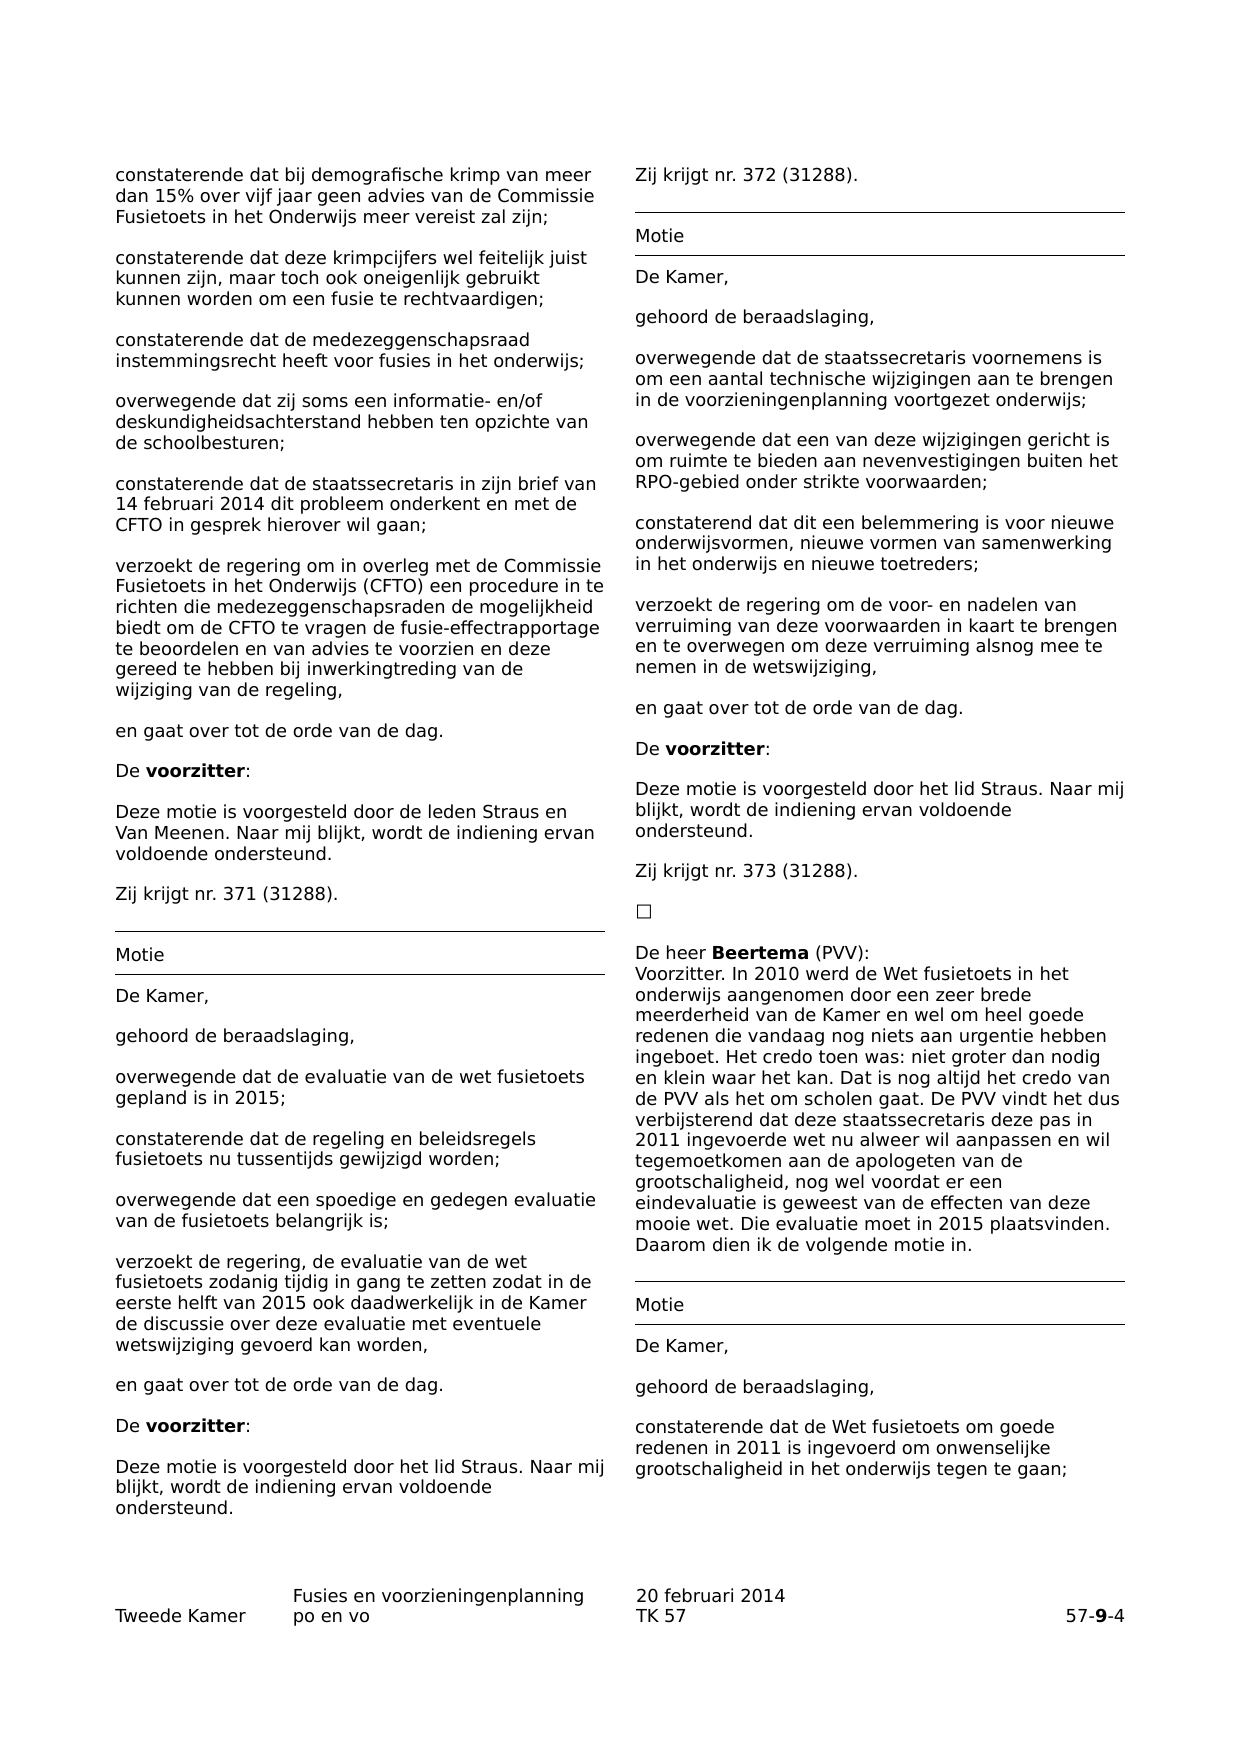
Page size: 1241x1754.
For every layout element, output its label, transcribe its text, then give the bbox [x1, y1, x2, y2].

text gehoord de beraadslaging, [635, 307, 1125, 328]
text overwegende dat zij soms een informatie- en/of deskundigheidsachterstand hebben ten opzichte van de schoolbesturen; [115, 391, 605, 453]
text en gaat over tot de orde van de dag. [115, 1375, 605, 1396]
text Motie [635, 1295, 1125, 1316]
text Voorzitter. In 2010 werd de Wet fusietoets in het onderwijs aangenomen door een zeer brede meerderheid van de Kamer en wel om heel goede redenen die vandaag nog niets aan urgentie hebben ingeboet. Het credo toen was: niet groter dan nodig en klein waar het kan. Dat is nog altijd het credo van de PVV als het om scholen gaat. De PVV vindt het dus verbijsterend dat deze staatssecretaris deze pas in 2011 ingevoerde wet nu alweer wil aanpassen en wil tegemoetkomen aan de apologeten van de grootschaligheid, nog wel voordat er een eindevaluatie is geweest van de effecten van deze mooie wet. Die evaluatie moet in 2015 plaatsvinden. Daarom dien ik de volgende motie in. [635, 963, 1125, 1255]
text De voorzitter: [115, 761, 605, 782]
text gehoord de beraadslaging, [115, 1026, 605, 1047]
text constaterende dat deze krimpcijfers wel feitelijk juist kunnen zijn, maar toch ook oneigenlijk gebruikt kunnen worden om een fusie te rechtvaardigen; [115, 247, 605, 310]
text constaterende dat de Wet fusietoets om goede redenen in 2011 is ingevoerd om onwenselijke grootschaligheid in het onderwijs tegen te gaan; [635, 1417, 1125, 1479]
text De voorzitter: [115, 1416, 605, 1437]
text overwegende dat een van deze wijzigingen gericht is om ruimte te bieden aan nevenvestigingen buiten het RPO-gebied onder strikte voorwaarden; [635, 430, 1125, 492]
text constaterende dat de staatssecretaris in zijn brief van 14 februari 2014 dit probleem onderkent en met de CFTO in gesprek hierover wil gaan; [115, 473, 605, 536]
text constaterende dat de medezeggenschapsraad instemmingsrecht heeft voor fusies in het onderwijs; [115, 330, 605, 371]
text gehoord de beraadslaging, [635, 1376, 1125, 1397]
text verzoekt de regering, de evaluatie van de wet fusietoets zodanig tijdig in gang te zetten zodat in de eerste helft van 2015 ook daadwerkelijk in de Kamer de discussie over deze evaluatie met eventuele wetswijziging gevoerd kan worden, [115, 1251, 605, 1355]
text constaterende dat bij demografische krimp van meer dan 15% over vijf jaar geen advies van de Commissie Fusietoets in het Onderwijs meer vereist zal zijn; [115, 165, 605, 227]
text Zij krijgt nr. 373 (31288). [635, 861, 1125, 882]
text verzoekt de regering om de voor- en nadelen van verruiming van deze voorwaarden in kaart te brengen en te overwegen om deze verruiming alsnog mee te nemen in de wetswijziging, [635, 595, 1125, 678]
text Zij krijgt nr. 371 (31288). [115, 884, 605, 905]
text constaterende dat de regeling en beleidsregels fusietoets nu tussentijds gewijzigd worden; [115, 1128, 605, 1170]
text De Kamer, [635, 267, 1125, 287]
text Deze motie is voorgesteld door het lid Straus. Naar mij blijkt, wordt de indiening ervan voldoende ondersteund. [635, 779, 1125, 841]
text Deze motie is voorgesteld door het lid Straus. Naar mij blijkt, wordt de indiening ervan voldoende ondersteund. [115, 1457, 605, 1519]
text Zij krijgt nr. 372 (31288). [635, 165, 1125, 186]
text overwegende dat de evaluatie van de wet fusietoets gepland is in 2015; [115, 1067, 605, 1108]
text ⬜ [635, 902, 1125, 923]
text verzoekt de regering om in overleg met de Commissie Fusietoets in het Onderwijs (CFTO) een procedure in te richten die medezeggenschapsraden de mogelijkheid biedt om de CFTO te vragen de fusie-effectrapportage te beoordelen en van advies te voorzien en deze gereed te hebben bij inwerkingtreding van de wijziging van de regeling, [115, 556, 605, 701]
text Deze motie is voorgesteld door de leden Straus en Van Meenen. Naar mij blijkt, wordt de indiening ervan voldoende ondersteund. [115, 802, 605, 864]
text De Kamer, [115, 986, 605, 1006]
text overwegende dat een spoedige en gedegen evaluatie van de fusietoets belangrijk is; [115, 1190, 605, 1231]
text De heer Beertema (PVV): [635, 943, 1125, 963]
text De Kamer, [635, 1336, 1125, 1356]
text Motie [115, 945, 605, 966]
text Motie [635, 226, 1125, 247]
text en gaat over tot de orde van de dag. [635, 698, 1125, 718]
text en gaat over tot de orde van de dag. [115, 721, 605, 741]
text overwegende dat de staatssecretaris voornemens is om een aantal technische wijzigingen aan te brengen in de voorzieningenplanning voortgezet onderwijs; [635, 348, 1125, 410]
text De voorzitter: [635, 738, 1125, 759]
text constaterend dat dit een belemmering is voor nieuwe onderwijsvormen, nieuwe vormen van samenwerking in het onderwijs en nieuwe toetreders; [635, 512, 1125, 575]
